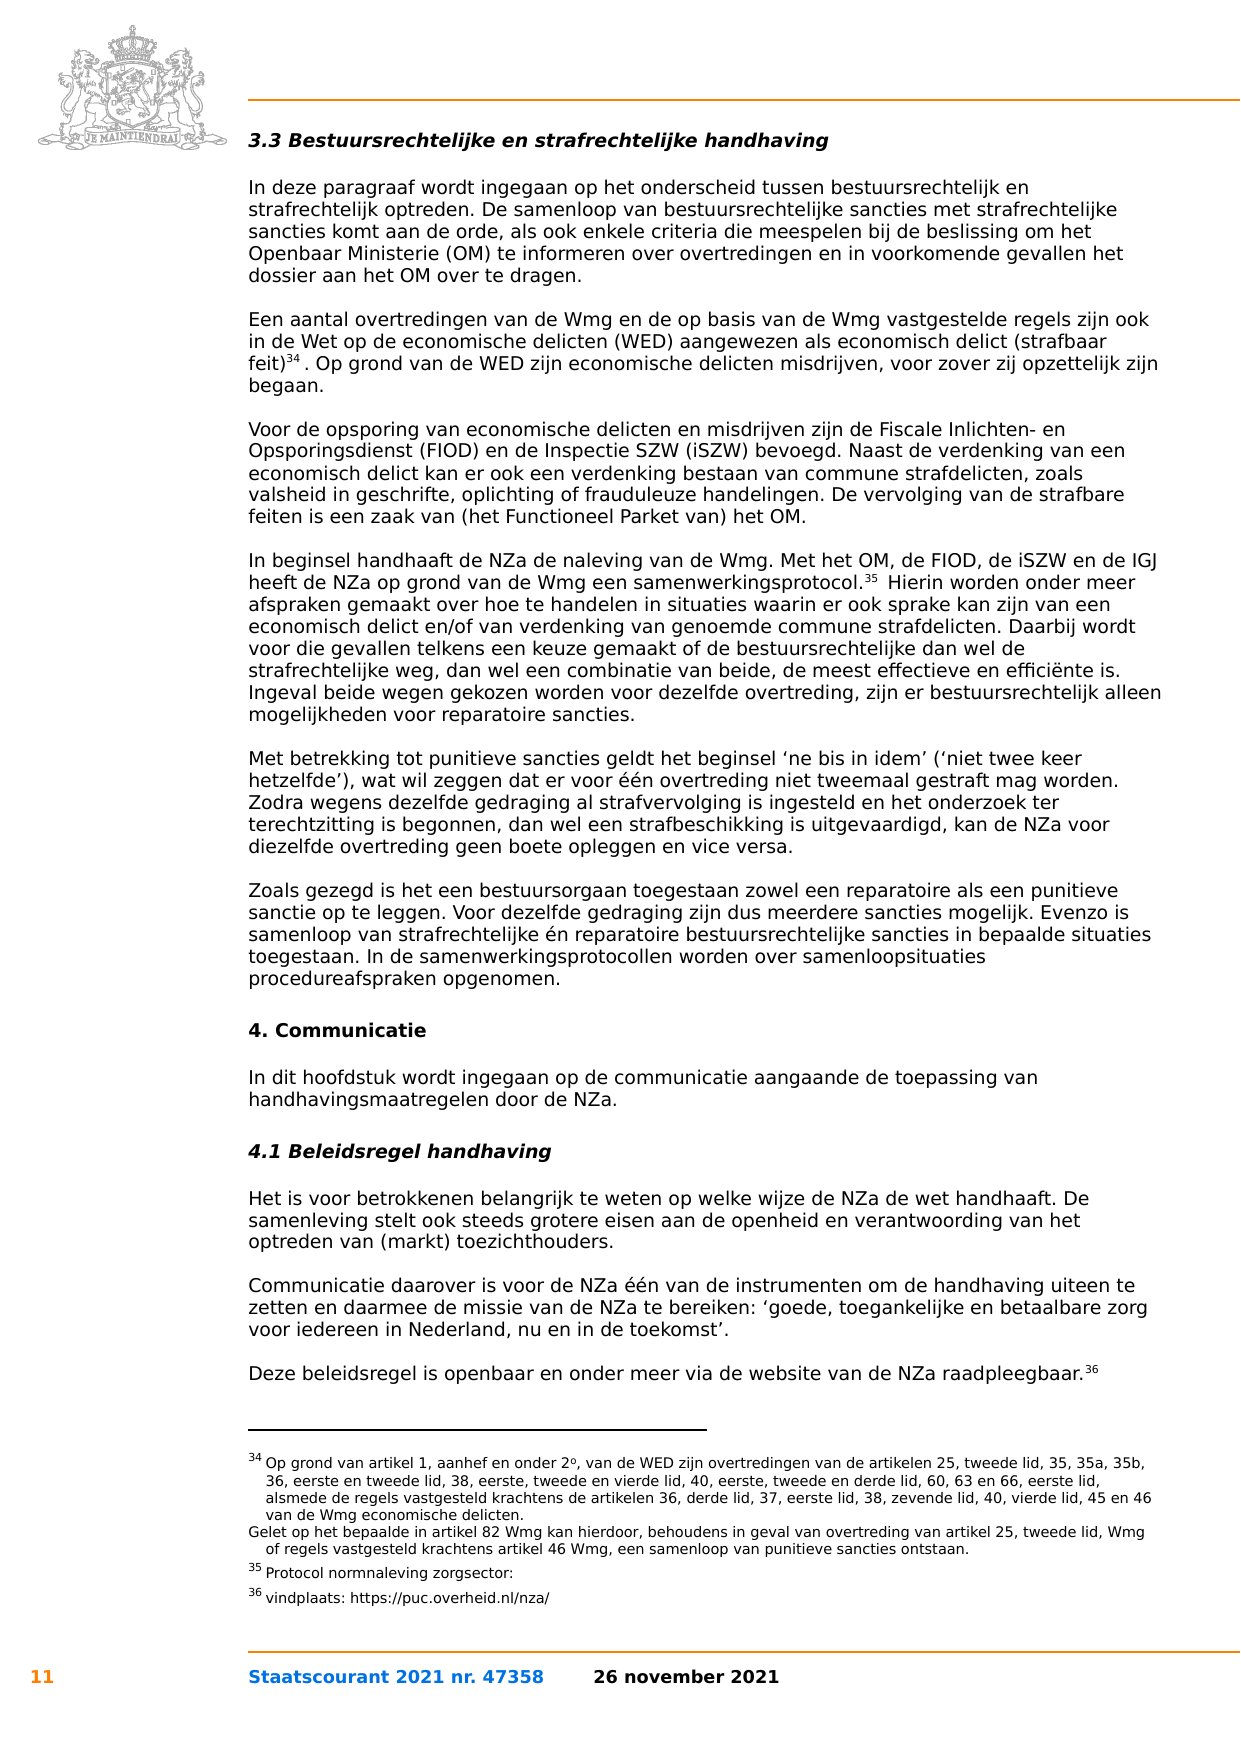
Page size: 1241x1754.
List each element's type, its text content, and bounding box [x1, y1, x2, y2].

subtitle 3.3 Bestuursrechtelijke en strafrechtelijke handhaving [248, 130, 1163, 152]
text In deze paragraaf wordt ingegaan op het onderscheid tussen bestuursrechtelijk en strafrechtelijk optreden. De samenloop van bestuursrechtelijke sancties met strafrechtelijke sancties komt aan de orde, als ook enkele criteria die meespelen bij de beslissing om het Openbaar Ministerie (OM) te informeren over overtredingen en in voorkomende gevallen het dossier aan het OM over te dragen. [248, 177, 1163, 287]
text Zoals gezegd is het een bestuursorgaan toegestaan zowel een reparatoire als een punitieve sanctie op te leggen. Voor dezelfde gedraging zijn dus meerdere sancties mogelijk. Evenzo is samenloop van strafrechtelijke én reparatoire bestuursrechtelijke sancties in bepaalde situaties toegestaan. In de samenwerkingsprotocollen worden over samenloopsituaties procedureafspraken opgenomen. [248, 880, 1163, 989]
text Op grond van artikel 1, aanhef en onder 2o, van de WED zijn overtredingen van de artikelen 25, tweede lid, 35, 35a, 35b, 36, eerste en tweede lid, 38, eerste, tweede en vierde lid, 40, eerste, tweede en derde lid, 60, 63 en 66, eerste lid, alsmede de regels vastgesteld krachtens de artikelen 36, derde lid, 37, eerste lid, 38, zevende lid, 40, vierde lid, 45 en 46 van de Wmg economische delicten. [248, 1451, 1163, 1524]
subtitle 4. Communicatie [248, 1019, 1163, 1042]
text Deze beleidsregel is openbaar en onder meer via de website van de NZa raadpleegbaar. [248, 1363, 1163, 1385]
text vindplaats: https://puc.overheid.nl/nza/ [248, 1586, 1163, 1608]
text Protocol normnaleving zorgsector: [248, 1561, 1163, 1583]
text Het is voor betrokkenen belangrijk te weten op welke wijze de NZa de wet handhaaft. De samenleving stelt ook steeds grotere eisen aan de openheid en verantwoording van het optreden van (markt) toezichthouders. [248, 1187, 1163, 1253]
subtitle 4.1 Beleidsregel handhaving [248, 1141, 1163, 1162]
text Voor de opsporing van economische delicten en misdrijven zijn de Fiscale Inlichten- en Opsporingsdienst (FIOD) en de Inspectie SZW (iSZW) bevoegd. Naast de verdenking van een economisch delict kan er ook een verdenking bestaan van commune strafdelicten, zoals valsheid in geschrifte, oplichting of frauduleuze handelingen. De vervolging van de strafbare feiten is een zaak van (het Functioneel Parket van) het OM. [248, 418, 1163, 528]
text Communicatie daarover is voor de NZa één van de instrumenten om de handhaving uiteen te zetten en daarmee de missie van de NZa te bereiken: ‘goede, toegankelijke en betaalbare zorg voor iedereen in Nederland, nu en in de toekomst’. [248, 1275, 1163, 1341]
text Gelet op het bepaalde in artikel 82 Wmg kan hierdoor, behoudens in geval van overtreding van artikel 25, tweede lid, Wmg of regels vastgesteld krachtens artikel 46 Wmg, een samenloop van punitieve sancties ontstaan. [248, 1524, 1163, 1558]
text Met betrekking tot punitieve sancties geldt het beginsel ‘ne bis in idem’ (‘niet twee keer hetzelfde’), wat wil zeggen dat er voor één overtreding niet tweemaal gestraft mag worden. Zodra wegens dezelfde gedraging al strafvervolging is ingesteld en het onderzoek ter terechtzitting is begonnen, dan wel een strafbeschikking is uitgevaardigd, kan de NZa voor diezelfde overtreding geen boete opleggen en vice versa. [248, 748, 1163, 858]
text In beginsel handhaaft de NZa de naleving van de Wmg. Met het OM, de FIOD, de iSZW en de IGJ heeft de NZa op grond van de Wmg een samenwerkingsprotocol. Hierin worden onder meer afspraken gemaakt over hoe te handelen in situaties waarin er ook sprake kan zijn van een economisch delict en/of van verdenking van genoemde commune strafdelicten. Daarbij wordt voor die gevallen telkens een keuze gemaakt of de bestuursrechtelijke dan wel de strafrechtelijke weg, dan wel een combinatie van beide, de meest effectieve en efficiënte is. Ingeval beide wegen gekozen worden voor dezelfde overtreding, zijn er bestuursrechtelijk alleen mogelijkheden voor reparatoire sancties. [248, 550, 1163, 726]
picture [38, 25, 227, 150]
text In dit hoofdstuk wordt ingegaan op de communicatie aangaande de toepassing van handhavingsmaatregelen door de NZa. [248, 1067, 1163, 1111]
text Een aantal overtredingen van de Wmg en de op basis van de Wmg vastgestelde regels zijn ook in de Wet op de economische delicten (WED) aangewezen als economisch delict (strafbaar feit). Op grond van de WED zijn economische delicten misdrijven, voor zover zij opzettelijk zijn begaan. [248, 309, 1163, 397]
